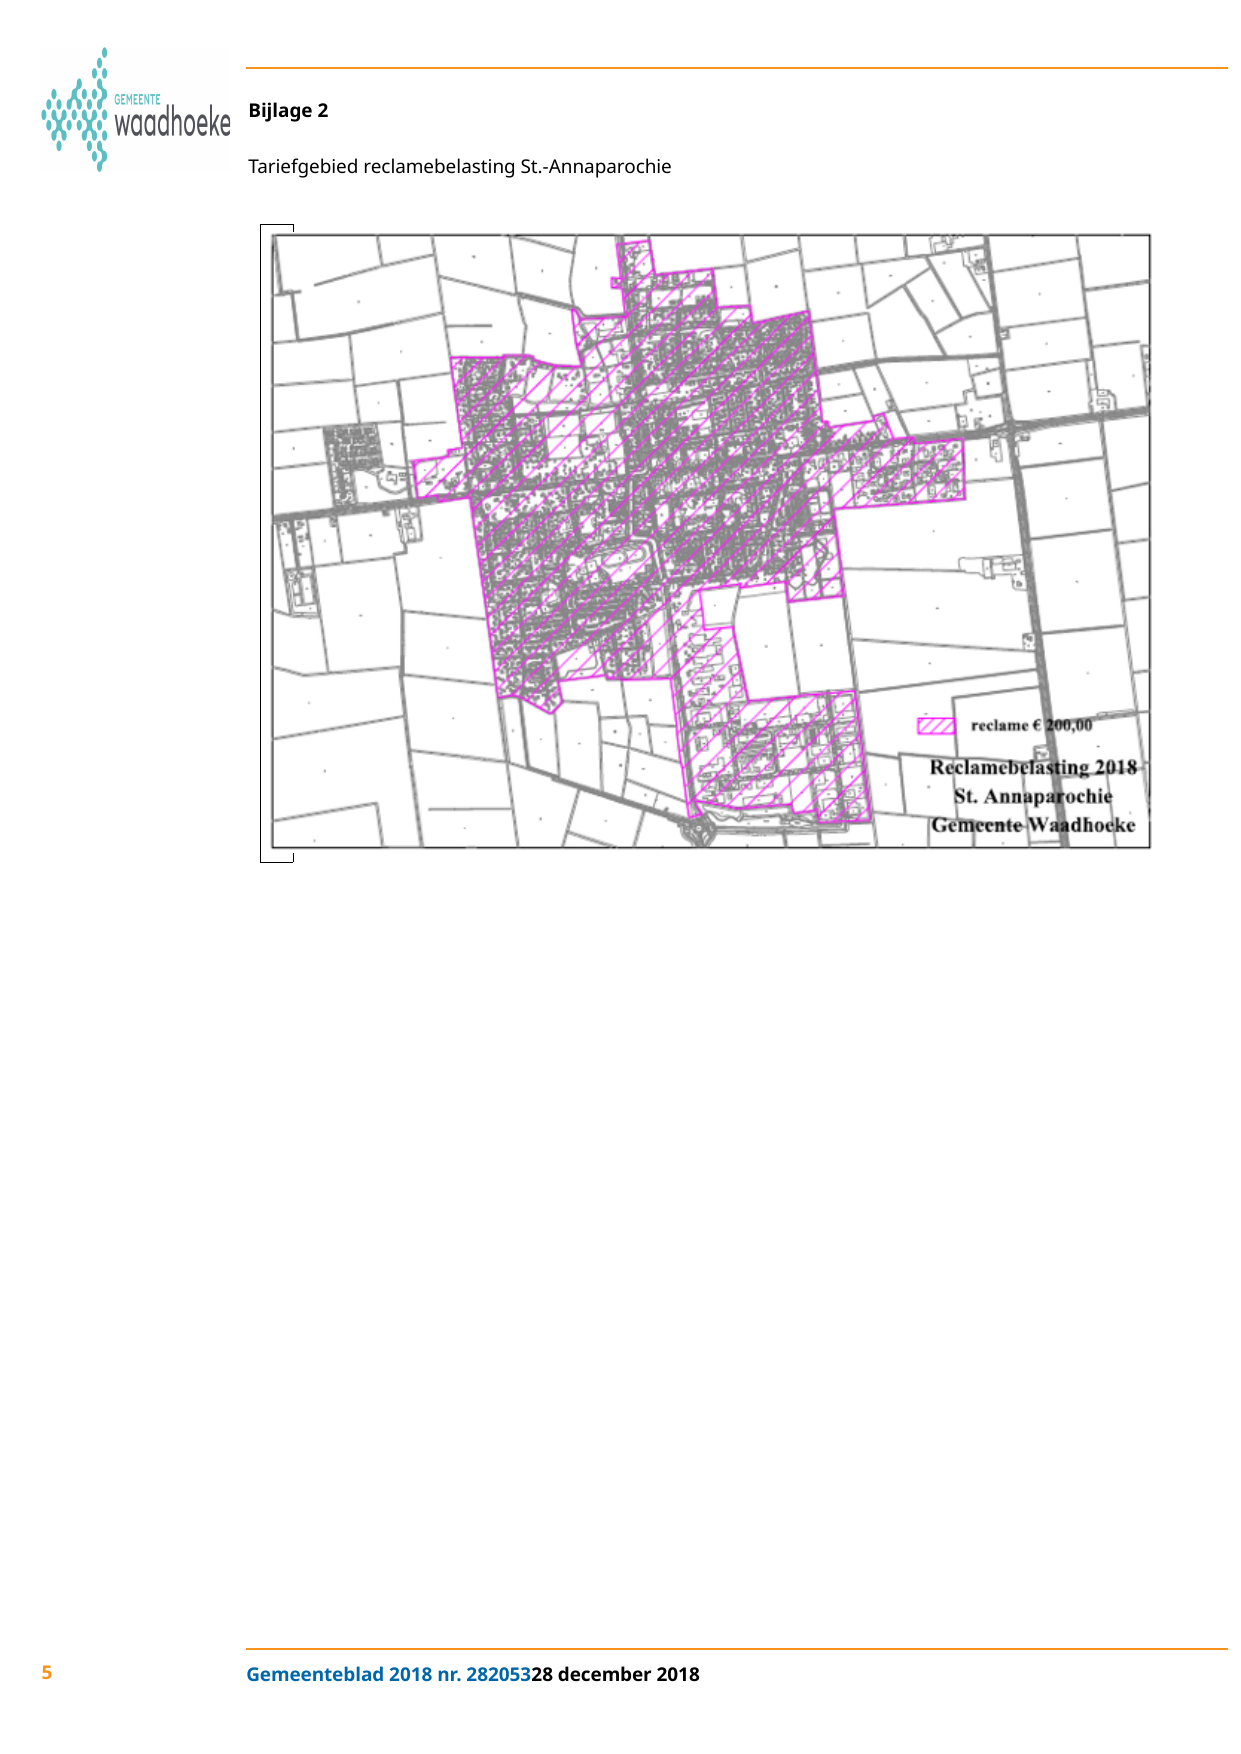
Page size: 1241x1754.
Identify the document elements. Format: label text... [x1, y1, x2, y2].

picture [268, 232, 1155, 853]
text Bijlage 2 [248, 95, 1152, 123]
text Tariefgebied reclamebelasting St.-Annaparochie [248, 153, 1152, 179]
picture [41, 47, 231, 172]
